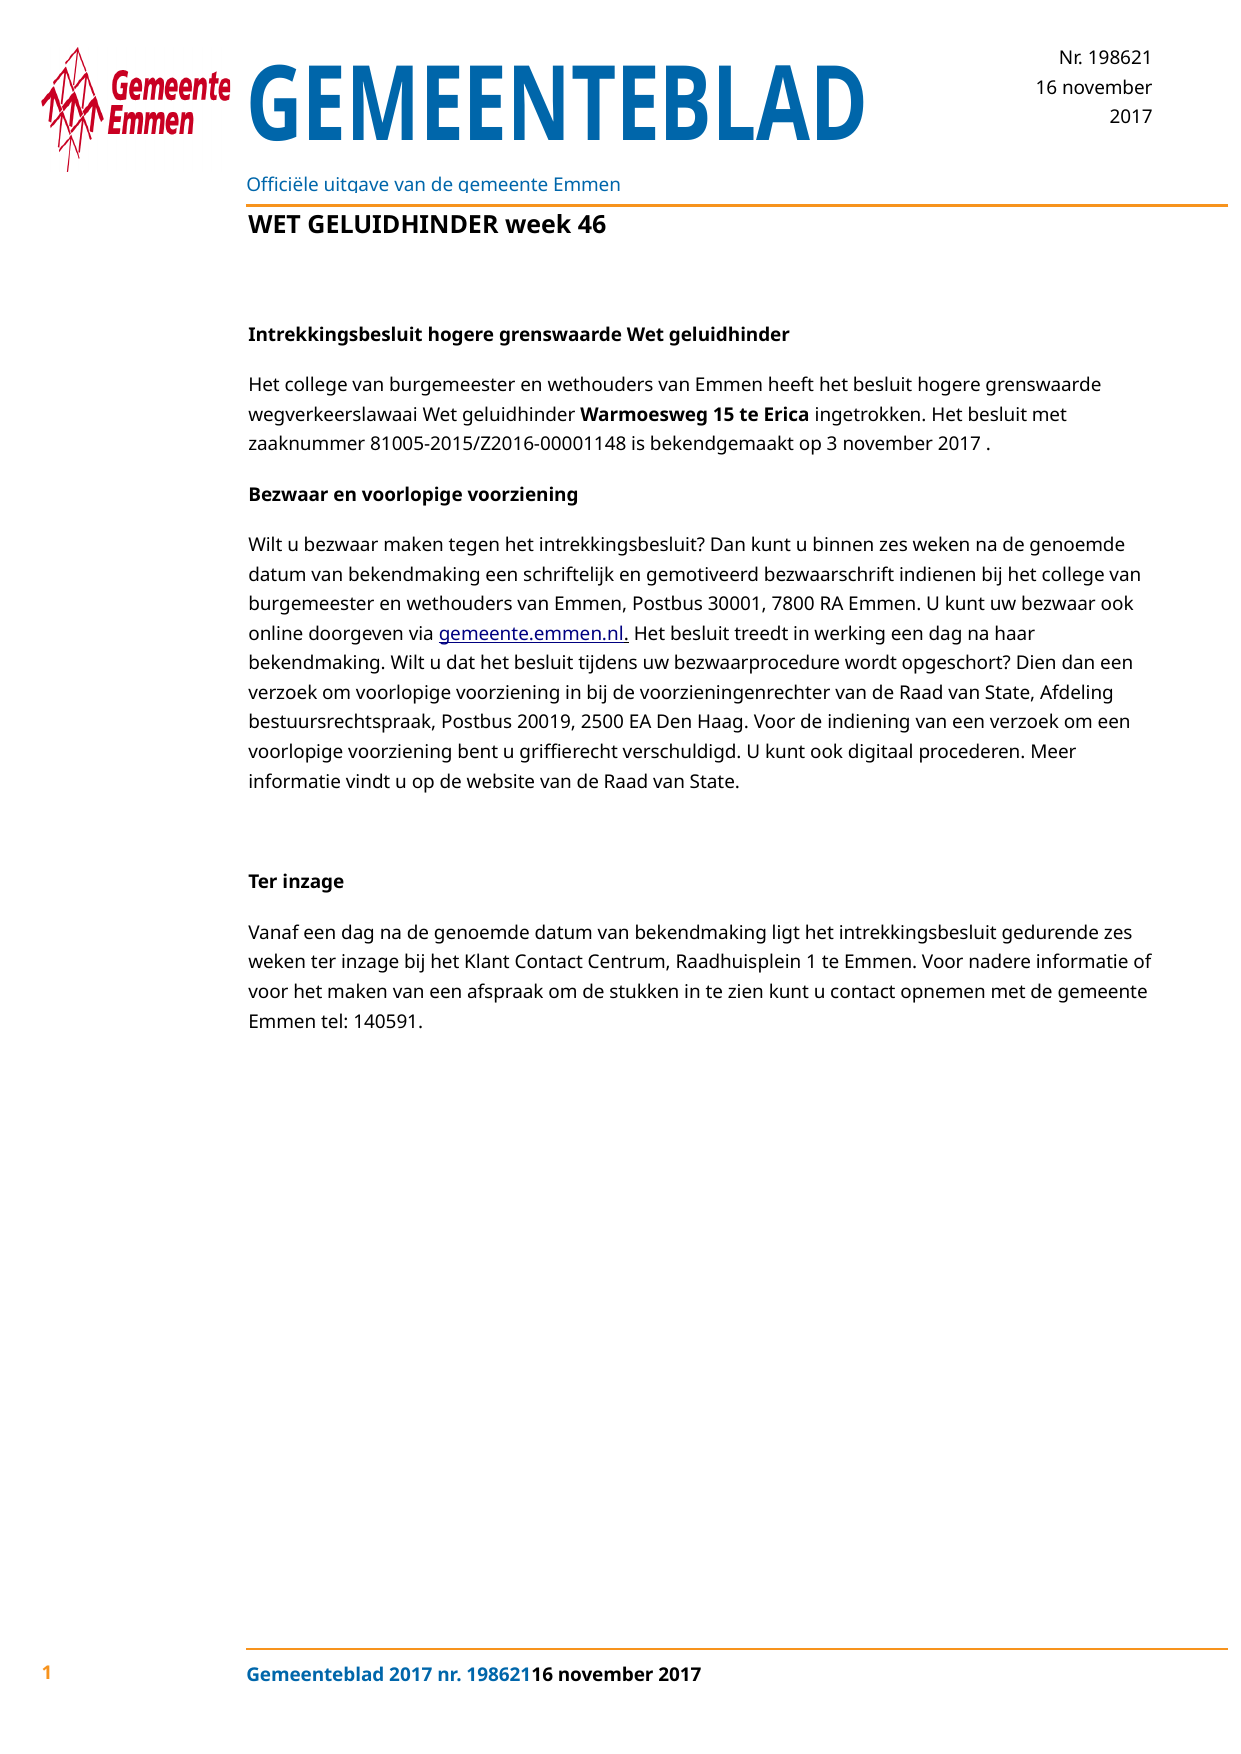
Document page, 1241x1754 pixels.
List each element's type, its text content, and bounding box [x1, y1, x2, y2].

text WET GELUIDHINDER week 46 [248, 207, 1152, 241]
text Vanaf een dag na de genoemde datum van bekendmaking ligt het intrekkingsbesluit gedurende zes weken ter inzage bij het Klant Contact Centrum, Raadhuis­plein 1 te Emmen. Voor nadere informatie of voor het maken van een afspraak om de stukken in te zien kunt u contact opnemen met de gemeente Emmen tel: 140591. [248, 919, 1152, 1033]
picture [41, 47, 231, 172]
text Intrekkingsbesluit hogere grenswaarde Wet geluidhinder [248, 321, 1152, 346]
text Wilt u bezwaar maken tegen het intrekkingsbesluit? Dan kunt u binnen zes weken na de genoemde datum van bekendmaking een schriftelijk en gemotiveerd bezwaarschrift indienen bij het college van burgemeester en wethouders van Emmen, Postbus 30001, 7800 RA Emmen. U kunt uw bezwaar ook online doorgeven via gemeente.emmen.nl. Het besluit treedt in werking een dag na haar bekendmaking. Wilt u dat het besluit tijdens uw bezwaarprocedure wordt opgeschort? Dien dan een verzoek om voorlopige voorziening in bij de voorzieningenrechter van de Raad van State, Afdeling bestuurs­recht­spraak, Postbus 200­19, 2500 EA Den Haag. Voor de indiening van een verzoek om een voorlopige voorziening bent u griffierecht verschuldigd. U kunt ook digitaal procederen. Meer informatie vindt u op de website van de Raad van State. [248, 531, 1152, 793]
text Ter inzage [248, 869, 1152, 894]
text Bezwaar en voorlopige voorziening [248, 481, 1152, 506]
text Het college van burgemeester en wethouders van Emmen heeft het besluit hogere grenswaarde wegverkeerslawaai Wet geluidhinder Warmoesweg 15 te Erica ingetrokken. Het besluit met zaaknummer 81005-2015/Z2016-00001148 is bekendgemaakt op 3 november 2017 . [248, 371, 1152, 456]
